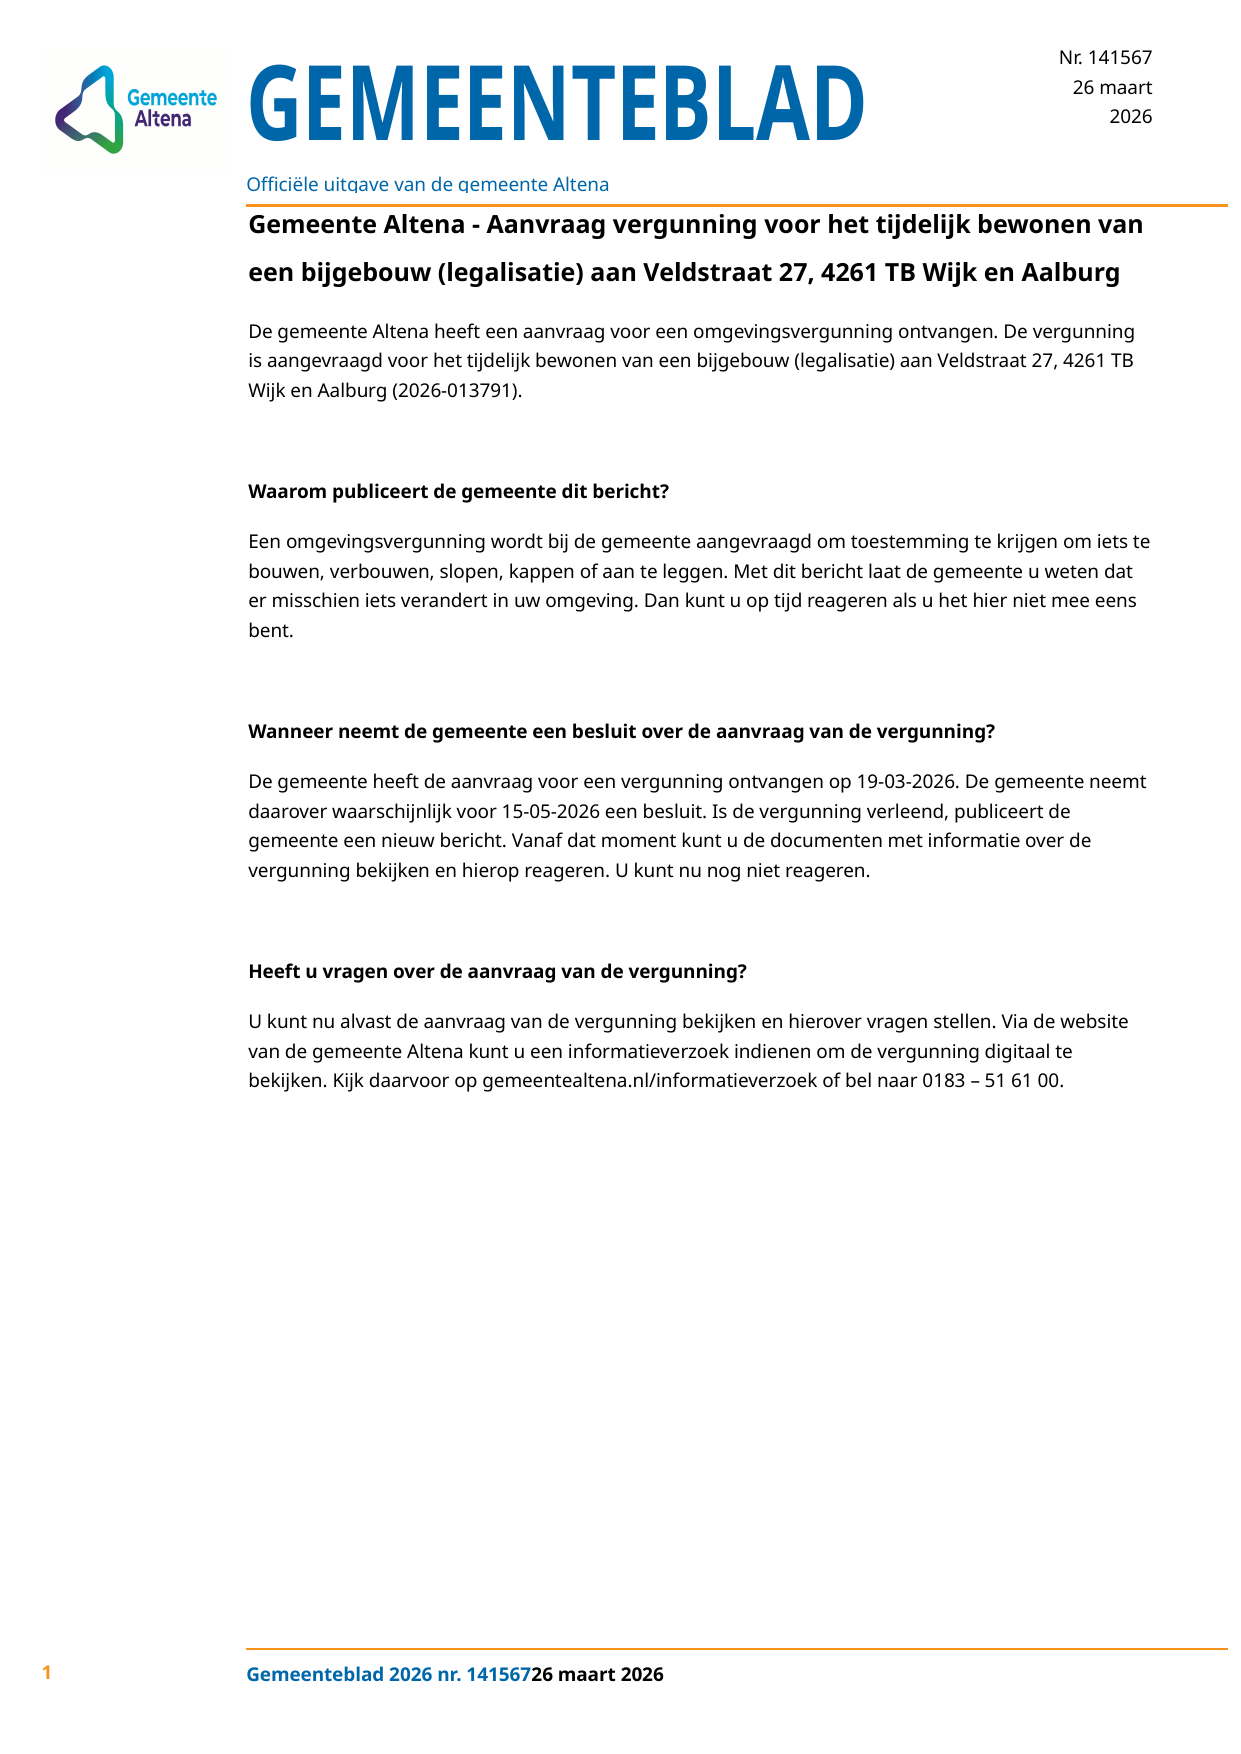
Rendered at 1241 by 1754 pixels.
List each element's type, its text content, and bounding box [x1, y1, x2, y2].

text Heeft u vragen over de aanvraag van de vergunning? [248, 958, 1152, 984]
text De gemeente heeft de aanvraag voor een vergunning ontvangen op 19-03-2026. De gemeente neemt daarover waarschijnlijk voor 15-05-2026 een besluit. Is de vergunning verleend, publiceert de gemeente een nieuw bericht. Vanaf dat moment kunt u de documenten met informatie over de vergunning bekijken en hierop reageren. U kunt nu nog niet reageren. [248, 768, 1152, 883]
text Gemeente Altena - Aanvraag vergunning voor het tijdelijk bewonen van een bijgebouw (legalisatie) aan Veldstraat 27, 4261 TB Wijk en Aalburg [248, 207, 1152, 288]
picture [41, 47, 231, 172]
text U kunt nu alvast de aanvraag van de vergunning bekijken en hierover vragen stellen. Via de website van de gemeente Altena kunt u een informatieverzoek indienen om de vergunning digitaal te bekijken. Kijk daarvoor op gemeentealtena.nl/informatieverzoek of bel naar 0183 – 51 61 00. [248, 1008, 1152, 1093]
text Wanneer neemt de gemeente een besluit over de aanvraag van de vergunning? [248, 718, 1152, 744]
text Een omgevingsvergunning wordt bij de gemeente aangevraagd om toestemming te krijgen om iets te bouwen, verbouwen, slopen, kappen of aan te leggen. Met dit bericht laat de gemeente u weten dat er misschien iets verandert in uw omgeving. Dan kunt u op tijd reageren als u het hier niet mee eens bent. [248, 528, 1152, 643]
text De gemeente Altena heeft een aanvraag voor een omgevingsvergunning ontvangen. De vergunning is aangevraagd voor het tijdelijk bewonen van een bijgebouw (legalisatie) aan Veldstraat 27, 4261 TB Wijk en Aalburg (2026-013791). [248, 318, 1152, 403]
text Waarom publiceert de gemeente dit bericht? [248, 478, 1152, 504]
